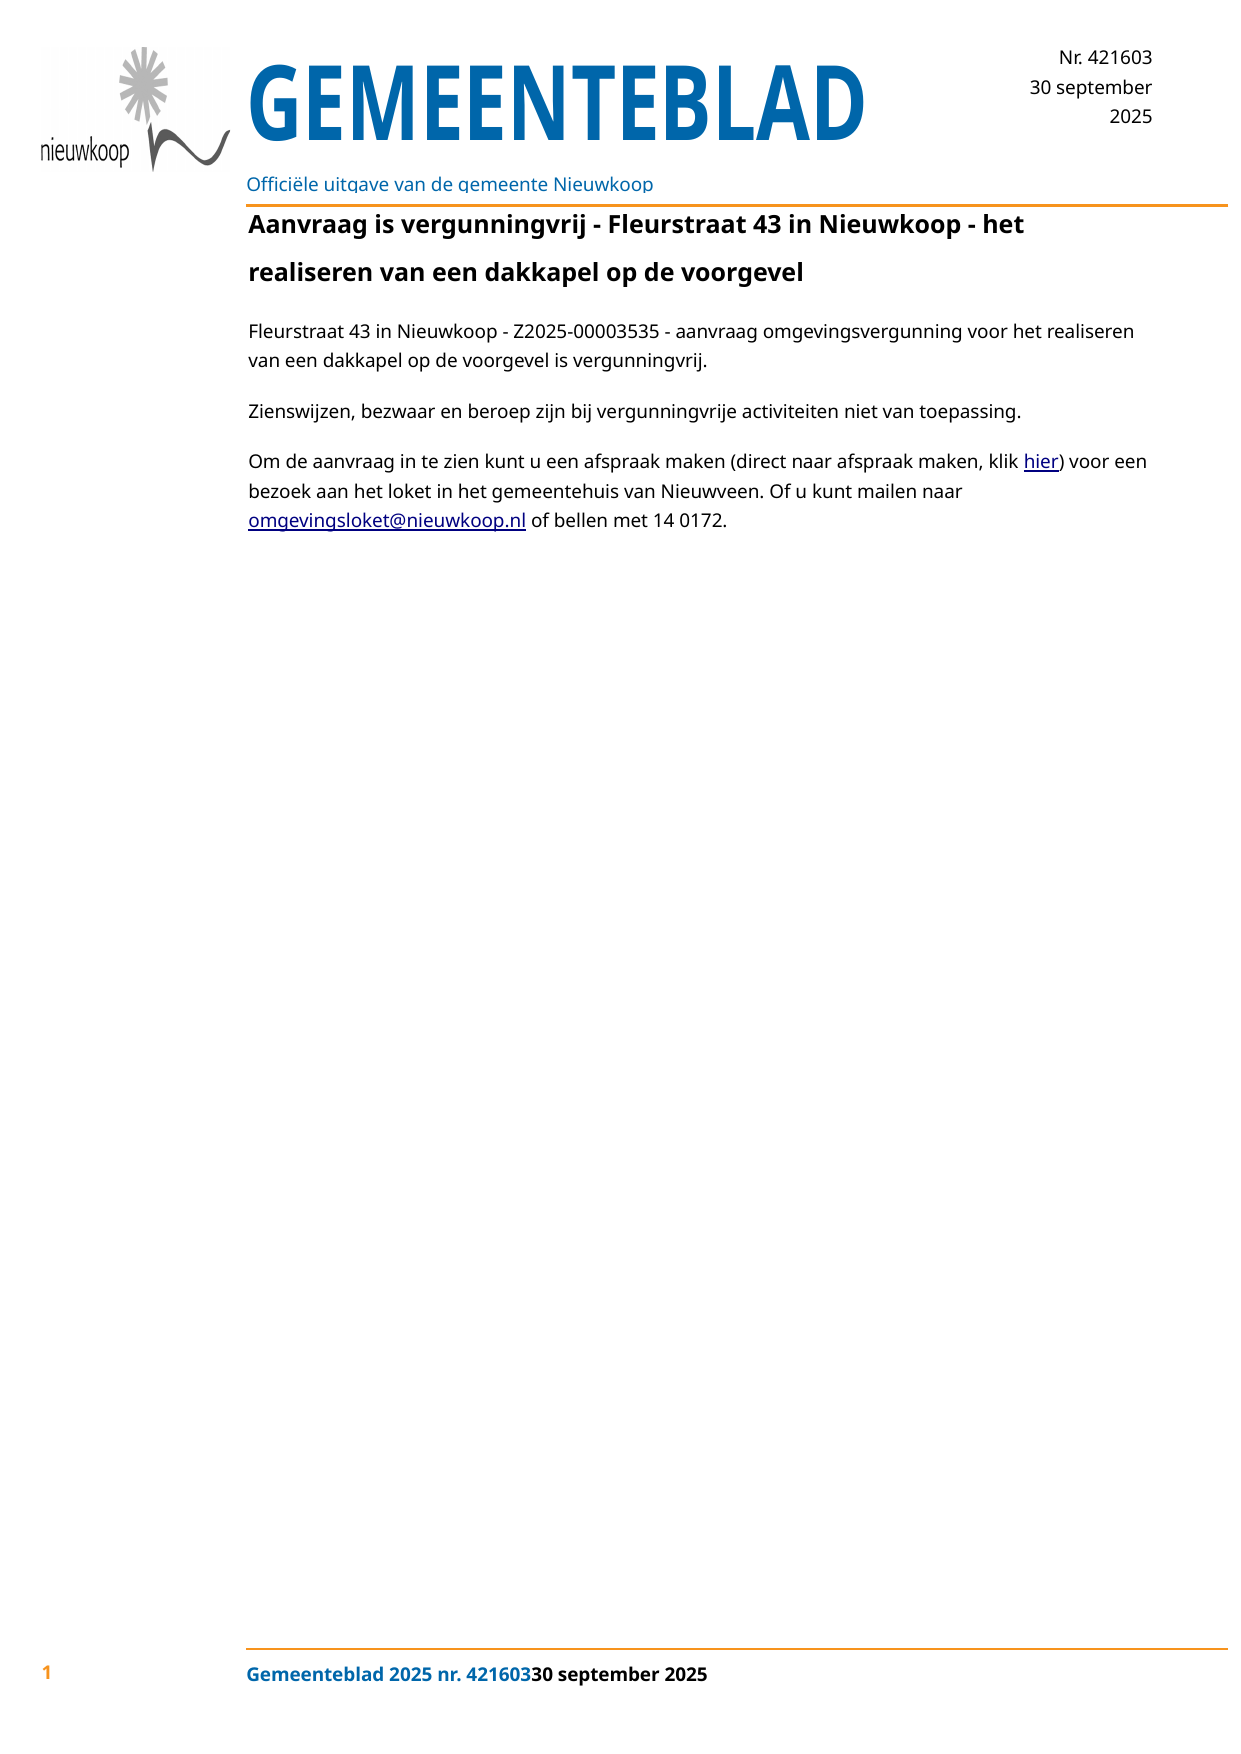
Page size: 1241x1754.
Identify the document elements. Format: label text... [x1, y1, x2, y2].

text Fleurstraat 43 in Nieuwkoop - Z2025-00003535 - aanvraag omgevingsvergunning voor het realiseren van een dakkapel op de voorgevel is vergunningvrij. [248, 318, 1152, 373]
picture [41, 47, 231, 172]
text Om de aanvraag in te zien kunt u een afspraak maken (direct naar afspraak maken, klik hier) voor een bezoek aan het loket in het gemeentehuis van Nieuwveen. Of u kunt mailen naar omgevingsloket@nieuwkoop.nl of bellen met 14 0172. [248, 448, 1152, 533]
text Aanvraag is vergunningvrij - Fleurstraat 43 in Nieuwkoop - het realiseren van een dakkapel op de voorgevel [248, 207, 1152, 288]
text Zienswijzen, bezwaar en beroep zijn bij vergunningvrije activiteiten niet van toepassing. [248, 398, 1152, 424]
